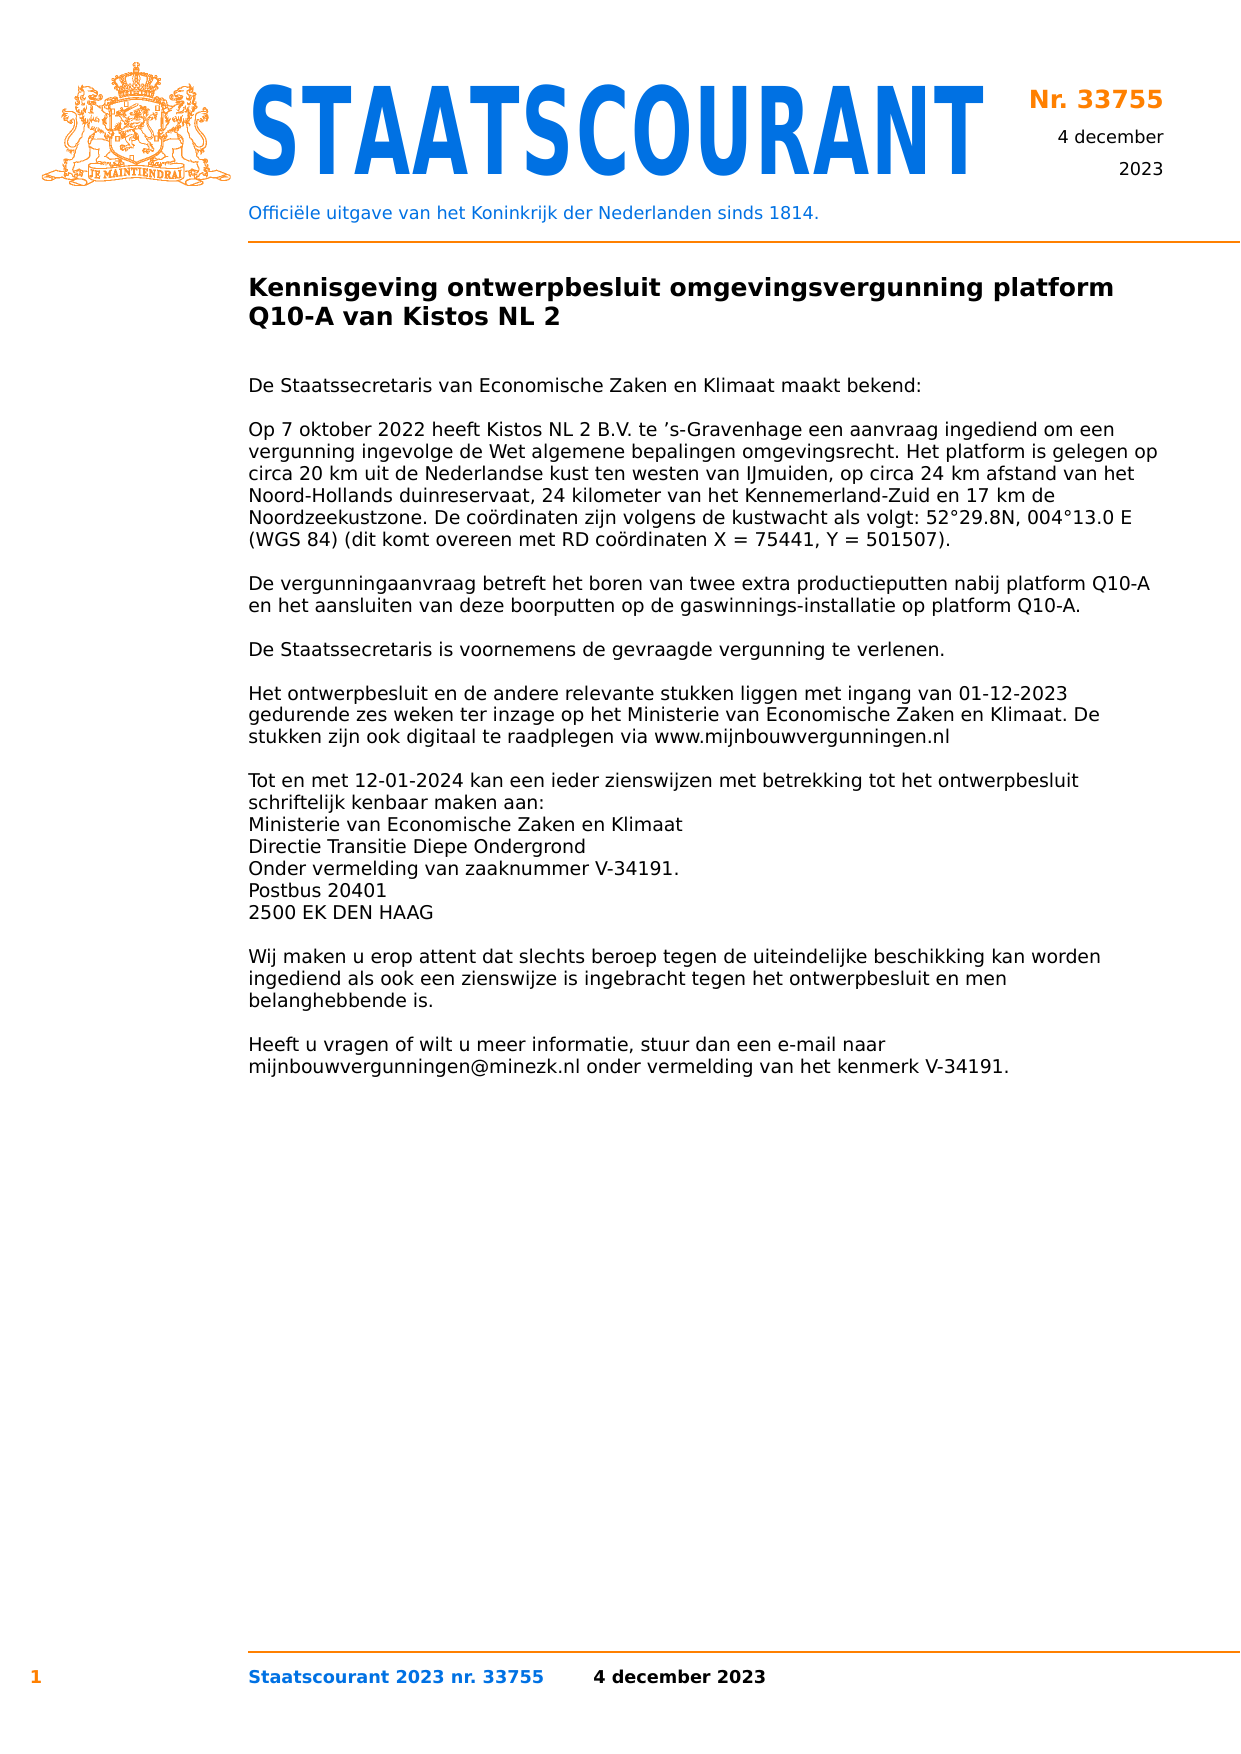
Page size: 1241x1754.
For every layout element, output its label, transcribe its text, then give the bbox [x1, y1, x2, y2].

table_header [25, 62, 248, 241]
text Wij maken u erop attent dat slechts beroep tegen de uiteindelijke beschikking kan worden ingediend als ook een zienswijze is ingebracht tegen het ontwerpbesluit en men belanghebbende is. [248, 946, 1163, 1012]
text Onder vermelding van zaaknummer V-34191. [248, 858, 1163, 880]
table_cell 4 december [998, 121, 1240, 153]
text De Staatssecretaris van Economische Zaken en Klimaat maakt bekend: [248, 375, 1163, 397]
text Postbus 20401 [248, 880, 1163, 902]
text De Staatssecretaris is voornemens de gevraagde vergunning te verlenen. [248, 638, 1163, 661]
text Heeft u vragen of wilt u meer informatie, stuur dan een e-mail naar mijnbouwvergunningen@minezk.nl onder vermelding van het kenmerk V-34191. [248, 1034, 1163, 1078]
table_cell Officiële uitgave van het Koninkrijk der Nederlanden sinds 1814. [248, 203, 1240, 241]
text Het ontwerpbesluit en de andere relevante stukken liggen met ingang van 01-12-2023 gedurende zes weken ter inzage op het Ministerie van Economische Zaken en Klimaat. De stukken zijn ook digitaal te raadplegen via www.mijnbouwvergunningen.nl [248, 682, 1163, 748]
text De vergunningaanvraag betreft het boren van twee extra productieputten nabij platform Q10-A en het aansluiten van deze boorputten op de gaswinnings-installatie op platform Q10-A. [248, 573, 1163, 617]
text Tot en met 12-01-2024 kan een ieder zienswijzen met betrekking tot het ontwerpbesluit schriftelijk kenbaar maken aan: [248, 770, 1163, 814]
table_header Nr. 33755 [998, 62, 1240, 121]
text 2500 EK DEN HAAG [248, 902, 1163, 924]
text Op 7 oktober 2022 heeft Kistos NL 2 B.V. te ’s-Gravenhage een aanvraag ingediend om een vergunning ingevolge de Wet algemene bepalingen omgevingsrecht. Het platform is gelegen op circa 20 km uit de Nederlandse kust ten westen van IJmuiden, op circa 24 km afstand van het Noord-Hollands duinreservaat, 24 kilometer van het Kennemerland-Zuid en 17 km de Noordzeekustzone. De coördinaten zijn volgens de kustwacht als volgt: 52°29.8N, 004°13.0 E (WGS 84) (dit komt overeen met RD coördinaten X = 75441, Y = 501507). [248, 419, 1163, 551]
picture [41, 62, 231, 186]
subtitle Kennisgeving ontwerpbesluit omgevingsvergunning platform Q10-A van Kistos NL 2 [248, 273, 1163, 331]
text Ministerie van Economische Zaken en Klimaat [248, 814, 1163, 836]
table_cell 2023 [998, 153, 1240, 203]
text Directie Transitie Diepe Ondergrond [248, 836, 1163, 858]
table_header STAATSCOURANT [248, 62, 998, 203]
